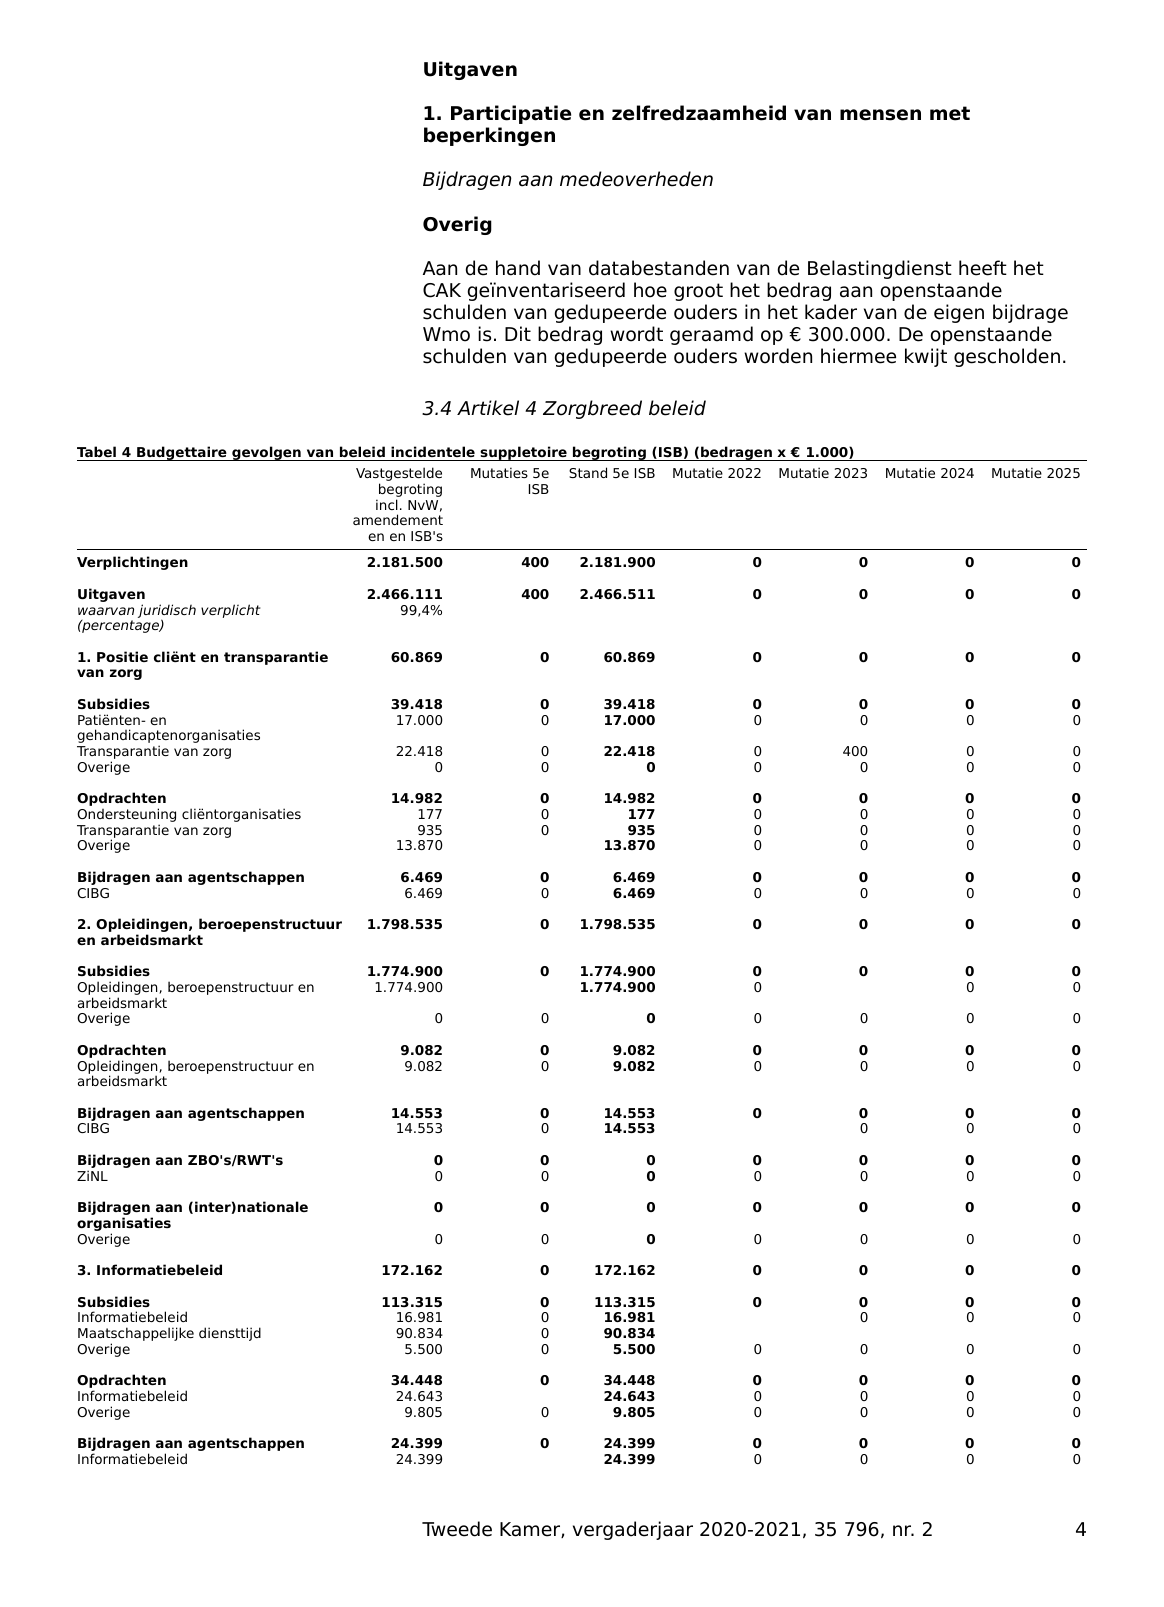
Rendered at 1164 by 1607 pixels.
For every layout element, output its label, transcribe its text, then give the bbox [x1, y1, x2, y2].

table_cell 0 [980, 587, 1087, 602]
table_cell Verplichtingen [77, 550, 342, 571]
table_cell 0 [980, 1200, 1087, 1231]
table_cell [874, 1184, 980, 1200]
table_cell 5.500 [343, 1342, 449, 1357]
table_cell 0 [661, 823, 768, 838]
table_cell Opdrachten [77, 791, 342, 807]
subtitle 1. Participatie en zelfredzaamheid van mensen met beperkingen [422, 103, 1087, 147]
table_cell 0 [449, 1011, 555, 1027]
table_cell [77, 461, 342, 549]
table_cell 0 [980, 1405, 1087, 1420]
table_cell 39.418 [343, 697, 449, 712]
table_cell [343, 901, 449, 917]
table_cell 0 [449, 1121, 555, 1137]
table_cell 17.000 [555, 713, 661, 744]
table_cell 0 [980, 1043, 1087, 1058]
table_cell 0 [449, 870, 555, 885]
table_cell ZiNL [77, 1169, 342, 1184]
table_cell 14.982 [343, 791, 449, 807]
table_cell 22.418 [343, 744, 449, 759]
table_cell 0 [661, 1059, 768, 1090]
table_cell 0 [555, 1231, 661, 1247]
table_cell 0 [874, 1121, 980, 1137]
table_cell Patiënten- en gehandicaptenorganisaties [77, 713, 342, 744]
table_cell [980, 1090, 1087, 1106]
table_cell 0 [661, 1231, 768, 1247]
table_cell 0 [449, 1326, 555, 1342]
table_cell 1.774.900 [343, 980, 449, 1011]
table_cell 13.870 [555, 838, 661, 854]
table_cell Overige [77, 1231, 342, 1247]
table_cell 0 [661, 1405, 768, 1420]
table_cell 0 [661, 885, 768, 901]
table_cell [555, 1420, 661, 1436]
table_cell [555, 681, 661, 697]
table_cell [980, 571, 1087, 587]
table_cell 60.869 [343, 650, 449, 681]
table_cell 6.469 [555, 870, 661, 885]
table_cell 935 [343, 823, 449, 838]
table_cell [449, 602, 555, 634]
table_cell [874, 681, 980, 697]
table_cell [77, 1027, 342, 1043]
table_cell 14.982 [555, 791, 661, 807]
table_cell [77, 1279, 342, 1294]
table_cell Uitgaven [77, 587, 342, 602]
table_cell 0 [874, 1231, 980, 1247]
table_cell CIBG [77, 885, 342, 901]
table_cell 0 [768, 885, 874, 901]
table_cell Bijdragen aan agentschappen [77, 1106, 342, 1121]
table_cell 39.418 [555, 697, 661, 712]
table_cell 24.399 [555, 1436, 661, 1452]
table_cell [980, 1247, 1087, 1263]
table_cell 2.181.900 [555, 550, 661, 571]
table_cell [661, 775, 768, 791]
table_cell [874, 948, 980, 964]
table_cell [980, 1027, 1087, 1043]
table_cell 0 [768, 713, 874, 744]
table_cell 0 [874, 1011, 980, 1027]
table_cell 0 [661, 1436, 768, 1452]
table_cell [77, 1420, 342, 1436]
table_cell 0 [768, 964, 874, 980]
table_cell 0 [661, 1294, 768, 1310]
table_cell [77, 854, 342, 870]
table_cell [449, 571, 555, 587]
table_cell [343, 634, 449, 649]
table_cell 14.553 [343, 1106, 449, 1121]
table_cell 0 [874, 550, 980, 571]
table_cell 0 [768, 760, 874, 775]
table_cell 60.869 [555, 650, 661, 681]
table_cell 0 [874, 823, 980, 838]
table_cell 0 [874, 650, 980, 681]
table_cell 0 [980, 1389, 1087, 1404]
table_cell 2.466.511 [555, 587, 661, 602]
table_cell 0 [555, 1011, 661, 1027]
table_cell Stand 5e ISB [555, 461, 661, 549]
table_cell [555, 1247, 661, 1263]
table_cell [874, 901, 980, 917]
table_cell 1.774.900 [555, 964, 661, 980]
table_cell 172.162 [555, 1263, 661, 1279]
table_cell [343, 1420, 449, 1436]
table_cell [874, 854, 980, 870]
table_cell 2.466.111 [343, 587, 449, 602]
text Aan de hand van databestanden van de Belastingdienst heeft het CAK geïnventariseerd hoe groot het bedrag aan openstaande schulden van gedupeerde ouders in het kader van de eigen bijdrage Wmo is. Dit bedrag wordt geraamd op € 300.000. De openstaande schulden van gedupeerde ouders worden hiermee kwijt gescholden. [422, 258, 1087, 368]
table_cell 0 [874, 807, 980, 822]
table_cell 99,4% [343, 602, 449, 634]
table_cell [449, 854, 555, 870]
table_cell 0 [661, 870, 768, 885]
table_cell 0 [449, 917, 555, 948]
table_cell [980, 775, 1087, 791]
table_cell [77, 901, 342, 917]
table_cell 0 [980, 1169, 1087, 1184]
table_cell [449, 1389, 555, 1404]
table_cell 0 [449, 1231, 555, 1247]
table_cell 0 [449, 1169, 555, 1184]
table_cell 0 [980, 1342, 1087, 1357]
table_cell 0 [661, 1200, 768, 1231]
table_cell 1.774.900 [555, 980, 661, 1011]
table_cell 0 [980, 1121, 1087, 1137]
table_cell 0 [661, 1452, 768, 1467]
table_cell 9.082 [343, 1043, 449, 1058]
table_cell 0 [768, 1263, 874, 1279]
table_cell [980, 854, 1087, 870]
table_cell 0 [449, 1263, 555, 1279]
table_cell 16.981 [555, 1310, 661, 1326]
table_cell 0 [980, 650, 1087, 681]
table_cell 0 [449, 650, 555, 681]
table_cell 90.834 [555, 1326, 661, 1342]
table_cell Bijdragen aan (inter)nationale organisaties [77, 1200, 342, 1231]
table_cell 0 [555, 1169, 661, 1184]
table_cell Informatiebeleid [77, 1452, 342, 1467]
table_cell 0 [980, 885, 1087, 901]
table_cell [768, 1090, 874, 1106]
table_cell [343, 1357, 449, 1373]
table_cell 0 [449, 791, 555, 807]
table_cell [980, 1137, 1087, 1153]
table_cell 0 [874, 791, 980, 807]
table_cell [77, 775, 342, 791]
table_cell Mutatie 2022 [661, 461, 768, 549]
table_cell 24.643 [555, 1389, 661, 1404]
table_cell [449, 980, 555, 1011]
table_cell [661, 854, 768, 870]
table_cell 0 [768, 807, 874, 822]
table_cell [555, 571, 661, 587]
table_cell 0 [449, 1342, 555, 1357]
table_cell 0 [874, 1294, 980, 1310]
table_cell 0 [449, 1200, 555, 1231]
table_cell 0 [343, 1011, 449, 1027]
table_cell 0 [980, 870, 1087, 885]
table_cell Opleidingen, beroepenstructuur en arbeidsmarkt [77, 1059, 342, 1090]
table_cell [661, 1090, 768, 1106]
table_cell 0 [343, 1169, 449, 1184]
table_cell 0 [874, 885, 980, 901]
table_cell [555, 1184, 661, 1200]
table_cell [555, 854, 661, 870]
table_cell [661, 602, 768, 634]
table_cell 14.553 [555, 1121, 661, 1137]
table_cell Opleidingen, beroepenstructuur en arbeidsmarkt [77, 980, 342, 1011]
table_cell [980, 1420, 1087, 1436]
table_cell 0 [874, 1389, 980, 1404]
table_cell Subsidies [77, 1294, 342, 1310]
table_cell 2.181.500 [343, 550, 449, 571]
table_cell 0 [874, 1373, 980, 1389]
table_cell 0 [874, 980, 980, 1011]
table_cell 0 [874, 713, 980, 744]
table_cell 0 [449, 1436, 555, 1452]
table_cell [980, 1279, 1087, 1294]
subtitle Overig [422, 213, 1087, 236]
table_cell [661, 1279, 768, 1294]
table_cell [661, 1357, 768, 1373]
table_cell 0 [874, 838, 980, 854]
table_cell [343, 1279, 449, 1294]
table_cell [874, 1420, 980, 1436]
table_cell [77, 634, 342, 649]
table_cell [874, 1137, 980, 1153]
table_cell 6.469 [343, 885, 449, 901]
table_cell 17.000 [343, 713, 449, 744]
table_cell 0 [661, 980, 768, 1011]
table_cell Overige [77, 1342, 342, 1357]
table_cell [449, 681, 555, 697]
table_cell [449, 1357, 555, 1373]
table_cell 0 [768, 1389, 874, 1404]
table_cell 113.315 [343, 1294, 449, 1310]
table_cell Informatiebeleid [77, 1389, 342, 1404]
table_cell [661, 681, 768, 697]
table_cell 90.834 [343, 1326, 449, 1342]
table_cell 0 [768, 1153, 874, 1168]
table_cell [661, 1247, 768, 1263]
table_cell [768, 681, 874, 697]
table_cell 0 [555, 1153, 661, 1168]
table_cell Subsidies [77, 964, 342, 980]
table_cell 0 [874, 1452, 980, 1467]
table_cell [768, 1326, 874, 1342]
table_cell 0 [449, 964, 555, 980]
table_cell Mutatie 2023 [768, 461, 874, 549]
table_cell [343, 1090, 449, 1106]
table_cell [874, 1027, 980, 1043]
table_cell [449, 1279, 555, 1294]
table_cell [449, 1420, 555, 1436]
table_cell 0 [449, 1294, 555, 1310]
table_cell [768, 854, 874, 870]
table_cell [874, 602, 980, 634]
table_cell 0 [874, 760, 980, 775]
table_cell Overige [77, 1405, 342, 1420]
table_cell [77, 1184, 342, 1200]
table_cell Ondersteuning cliëntorganisaties [77, 807, 342, 822]
table_cell Mutaties 5e ISB [449, 461, 555, 549]
table_cell 0 [980, 838, 1087, 854]
table_cell 0 [874, 1342, 980, 1357]
table_cell [768, 948, 874, 964]
table_cell Maatschappelijke diensttijd [77, 1326, 342, 1342]
table_cell [874, 1279, 980, 1294]
table_cell 400 [449, 550, 555, 571]
table_cell 0 [980, 550, 1087, 571]
table_cell [449, 948, 555, 964]
table_cell 0 [768, 1043, 874, 1058]
table_cell 0 [768, 917, 874, 948]
table_cell Overige [77, 1011, 342, 1027]
table_cell 34.448 [555, 1373, 661, 1389]
table_cell [980, 1184, 1087, 1200]
table_cell 0 [980, 823, 1087, 838]
table_cell Transparantie van zorg [77, 823, 342, 838]
subtitle Bijdragen aan medeoverheden [422, 169, 1087, 191]
table_cell [555, 602, 661, 634]
table_cell 0 [980, 744, 1087, 759]
table_cell [77, 1357, 342, 1373]
table_cell [555, 1279, 661, 1294]
table_cell 13.870 [343, 838, 449, 854]
table_cell [555, 634, 661, 649]
table_cell [449, 775, 555, 791]
table_cell 0 [980, 713, 1087, 744]
table_cell [449, 1090, 555, 1106]
table_cell 0 [343, 1231, 449, 1247]
table_cell Subsidies [77, 697, 342, 712]
table_cell 0 [555, 760, 661, 775]
table_cell 0 [343, 1153, 449, 1168]
table_cell [661, 1310, 768, 1326]
table_cell 0 [980, 1106, 1087, 1121]
table_cell [343, 1184, 449, 1200]
table_cell 9.082 [343, 1059, 449, 1090]
table_cell 177 [555, 807, 661, 822]
table_cell [343, 854, 449, 870]
table_cell 0 [768, 1373, 874, 1389]
table_cell 0 [874, 1106, 980, 1121]
table_cell 0 [768, 791, 874, 807]
table_cell 0 [874, 964, 980, 980]
table_cell 0 [768, 550, 874, 571]
table_cell 0 [449, 1373, 555, 1389]
table_cell 0 [874, 917, 980, 948]
table_cell 24.399 [343, 1452, 449, 1467]
table_cell [555, 1357, 661, 1373]
table_cell 0 [449, 713, 555, 744]
table_cell Overige [77, 838, 342, 854]
table_cell 0 [874, 1200, 980, 1231]
table_cell 0 [343, 760, 449, 775]
table_cell [980, 681, 1087, 697]
table_cell 400 [768, 744, 874, 759]
table_cell [449, 1247, 555, 1263]
table_cell 0 [980, 1452, 1087, 1467]
table_cell 0 [661, 1153, 768, 1168]
table_cell 0 [661, 1342, 768, 1357]
table_cell 172.162 [343, 1263, 449, 1279]
table_cell 0 [449, 1310, 555, 1326]
table_cell [874, 775, 980, 791]
table_cell 0 [449, 807, 555, 822]
table_cell Transparantie van zorg [77, 744, 342, 759]
table_cell [874, 1357, 980, 1373]
table_cell [77, 681, 342, 697]
table_cell 0 [980, 791, 1087, 807]
table_cell [661, 571, 768, 587]
table_cell Vastgestelde begroting incl. NvW, amendementen en ISB's [343, 461, 449, 549]
table_cell 0 [661, 1169, 768, 1184]
table_cell 16.981 [343, 1310, 449, 1326]
table_cell [874, 634, 980, 649]
table_cell [661, 1137, 768, 1153]
table_cell [449, 634, 555, 649]
table_cell 0 [661, 1263, 768, 1279]
table_cell [343, 1137, 449, 1153]
table_cell [768, 634, 874, 649]
table_cell 0 [768, 587, 874, 602]
table_cell 0 [980, 1436, 1087, 1452]
table_cell [768, 1279, 874, 1294]
table_cell 0 [768, 650, 874, 681]
table_cell 0 [768, 1059, 874, 1090]
table_cell [768, 1420, 874, 1436]
table_cell 0 [874, 1310, 980, 1326]
table_cell 0 [768, 838, 874, 854]
table_cell 0 [449, 697, 555, 712]
table_cell 34.448 [343, 1373, 449, 1389]
table_cell Bijdragen aan agentschappen [77, 1436, 342, 1452]
table_cell 0 [874, 1153, 980, 1168]
table_cell 24.399 [343, 1436, 449, 1452]
table_cell [661, 948, 768, 964]
table_cell 0 [980, 980, 1087, 1011]
table_cell [77, 1137, 342, 1153]
table_cell [980, 1357, 1087, 1373]
table_cell 0 [874, 1169, 980, 1184]
table_cell [980, 948, 1087, 964]
table_cell [768, 1137, 874, 1153]
table_cell 177 [343, 807, 449, 822]
table_cell 0 [449, 1043, 555, 1058]
table_cell 0 [980, 1310, 1087, 1326]
table_cell 1.798.535 [343, 917, 449, 948]
table_cell 6.469 [343, 870, 449, 885]
table_cell [555, 1137, 661, 1153]
table_cell 0 [768, 1231, 874, 1247]
table_cell 0 [768, 697, 874, 712]
table_cell CIBG [77, 1121, 342, 1137]
table_cell [555, 775, 661, 791]
table_cell [449, 838, 555, 854]
table_cell 0 [980, 1011, 1087, 1027]
table_cell 0 [555, 1200, 661, 1231]
table_cell 0 [661, 917, 768, 948]
table_cell [77, 1090, 342, 1106]
table_cell 9.082 [555, 1059, 661, 1090]
table_cell 0 [661, 1373, 768, 1389]
table_cell [768, 602, 874, 634]
table_cell 0 [874, 1436, 980, 1452]
table_cell [980, 634, 1087, 649]
table_cell [343, 948, 449, 964]
table_cell 0 [661, 838, 768, 854]
table_cell 0 [768, 1294, 874, 1310]
table_cell [343, 1027, 449, 1043]
table_cell 0 [449, 823, 555, 838]
table_cell 0 [661, 697, 768, 712]
table_cell 0 [768, 1200, 874, 1231]
table_cell waarvan juridisch verplicht (percentage) [77, 602, 342, 634]
table_cell 0 [874, 587, 980, 602]
table_cell [768, 901, 874, 917]
table_cell 0 [980, 1294, 1087, 1310]
table_cell [661, 1420, 768, 1436]
table_cell [768, 571, 874, 587]
table_cell 6.469 [555, 885, 661, 901]
table_cell Opdrachten [77, 1373, 342, 1389]
table_cell 14.553 [555, 1106, 661, 1121]
table_cell [449, 901, 555, 917]
table_cell 0 [661, 807, 768, 822]
table_cell [449, 1184, 555, 1200]
table_cell [768, 1247, 874, 1263]
table_cell [661, 901, 768, 917]
table_cell [449, 1452, 555, 1467]
table_cell [555, 901, 661, 917]
table_cell 0 [980, 697, 1087, 712]
table_cell Overige [77, 760, 342, 775]
table_cell 0 [661, 650, 768, 681]
table_cell [343, 775, 449, 791]
table_cell [768, 1027, 874, 1043]
table_cell 0 [449, 885, 555, 901]
table_cell 0 [768, 1169, 874, 1184]
table_cell 0 [874, 697, 980, 712]
table_cell 9.805 [343, 1405, 449, 1420]
table_cell Bijdragen aan ZBO's/RWT's [77, 1153, 342, 1168]
table_cell 5.500 [555, 1342, 661, 1357]
table_cell [874, 1326, 980, 1342]
table_cell [980, 1326, 1087, 1342]
table_cell 3. Informatiebeleid [77, 1263, 342, 1279]
table_cell 22.418 [555, 744, 661, 759]
table_cell 2. Opleidingen, beroepenstructuur en arbeidsmarkt [77, 917, 342, 948]
table_cell 0 [449, 1153, 555, 1168]
table_cell [768, 1184, 874, 1200]
table_cell 0 [874, 1059, 980, 1090]
table_cell 0 [980, 1059, 1087, 1090]
table_cell 0 [980, 1231, 1087, 1247]
table_cell [343, 681, 449, 697]
table_cell [77, 948, 342, 964]
table_cell Bijdragen aan agentschappen [77, 870, 342, 885]
table_cell 1.798.535 [555, 917, 661, 948]
table_cell [661, 1027, 768, 1043]
table_cell Mutatie 2025 [980, 461, 1087, 549]
table_cell 0 [874, 1263, 980, 1279]
table_cell [555, 948, 661, 964]
table_cell 0 [661, 964, 768, 980]
table_cell Informatiebeleid [77, 1310, 342, 1326]
table_cell [343, 1247, 449, 1263]
table_cell 14.553 [343, 1121, 449, 1137]
table_cell 113.315 [555, 1294, 661, 1310]
table_cell [768, 1357, 874, 1373]
table_cell 0 [449, 1405, 555, 1420]
table_cell 0 [343, 1200, 449, 1231]
table_cell 0 [980, 1373, 1087, 1389]
table_cell 1. Positie cliënt en transparantie van zorg [77, 650, 342, 681]
table_cell 0 [449, 1106, 555, 1121]
table_cell 0 [768, 1011, 874, 1027]
table_cell 0 [980, 1153, 1087, 1168]
table_cell [555, 1090, 661, 1106]
table_cell Mutatie 2024 [874, 461, 980, 549]
table_cell 1.774.900 [343, 964, 449, 980]
table_cell [980, 901, 1087, 917]
table_cell 0 [874, 870, 980, 885]
table_cell 24.643 [343, 1389, 449, 1404]
table_cell [874, 1090, 980, 1106]
table_cell 0 [768, 1342, 874, 1357]
table_cell 0 [768, 823, 874, 838]
table_cell 0 [449, 1059, 555, 1090]
table_cell [77, 1247, 342, 1263]
table_cell [343, 571, 449, 587]
table_cell 0 [980, 807, 1087, 822]
table_cell [555, 1027, 661, 1043]
table_cell [661, 1184, 768, 1200]
table_cell 0 [661, 1106, 768, 1121]
table_cell 0 [661, 791, 768, 807]
table_cell 0 [980, 1263, 1087, 1279]
table_cell 9.082 [555, 1043, 661, 1058]
table_cell [449, 1027, 555, 1043]
table_cell 0 [661, 550, 768, 571]
table_cell 0 [768, 1405, 874, 1420]
table_cell [874, 571, 980, 587]
table_cell [77, 571, 342, 587]
table_cell 0 [874, 1405, 980, 1420]
table_cell 0 [661, 587, 768, 602]
table_cell 0 [661, 1011, 768, 1027]
table_cell 24.399 [555, 1452, 661, 1467]
table_cell 0 [874, 744, 980, 759]
table_cell 0 [768, 1106, 874, 1121]
table_cell [874, 1247, 980, 1263]
table_cell 0 [980, 964, 1087, 980]
table_cell 0 [768, 1436, 874, 1452]
table_cell [768, 775, 874, 791]
table_cell [449, 1137, 555, 1153]
subtitle Uitgaven [422, 59, 1087, 81]
table_cell Opdrachten [77, 1043, 342, 1058]
table_cell 0 [661, 744, 768, 759]
table_cell 0 [768, 1310, 874, 1326]
table_cell 0 [661, 760, 768, 775]
table_cell [661, 634, 768, 649]
table_cell 0 [449, 744, 555, 759]
table_header Tabel 4 Budgettaire gevolgen van beleid incidentele suppletoire begroting (ISB) (bedragen x € 1.000) [77, 445, 1087, 460]
table_cell 0 [661, 1389, 768, 1404]
table_cell [980, 602, 1087, 634]
table_cell [661, 1121, 768, 1137]
table_cell 0 [980, 760, 1087, 775]
table_cell 9.805 [555, 1405, 661, 1420]
table_cell [661, 1326, 768, 1342]
table_cell 400 [449, 587, 555, 602]
table_cell 0 [661, 1043, 768, 1058]
table_cell 0 [980, 917, 1087, 948]
table_cell 0 [768, 1452, 874, 1467]
subtitle 3.4 Artikel 4 Zorgbreed beleid [422, 398, 1087, 419]
table_cell 935 [555, 823, 661, 838]
table_cell 0 [874, 1043, 980, 1058]
table_cell 0 [449, 760, 555, 775]
table_cell 0 [661, 713, 768, 744]
table_cell 0 [768, 1121, 874, 1137]
table_cell 0 [768, 870, 874, 885]
table_cell [768, 980, 874, 1011]
